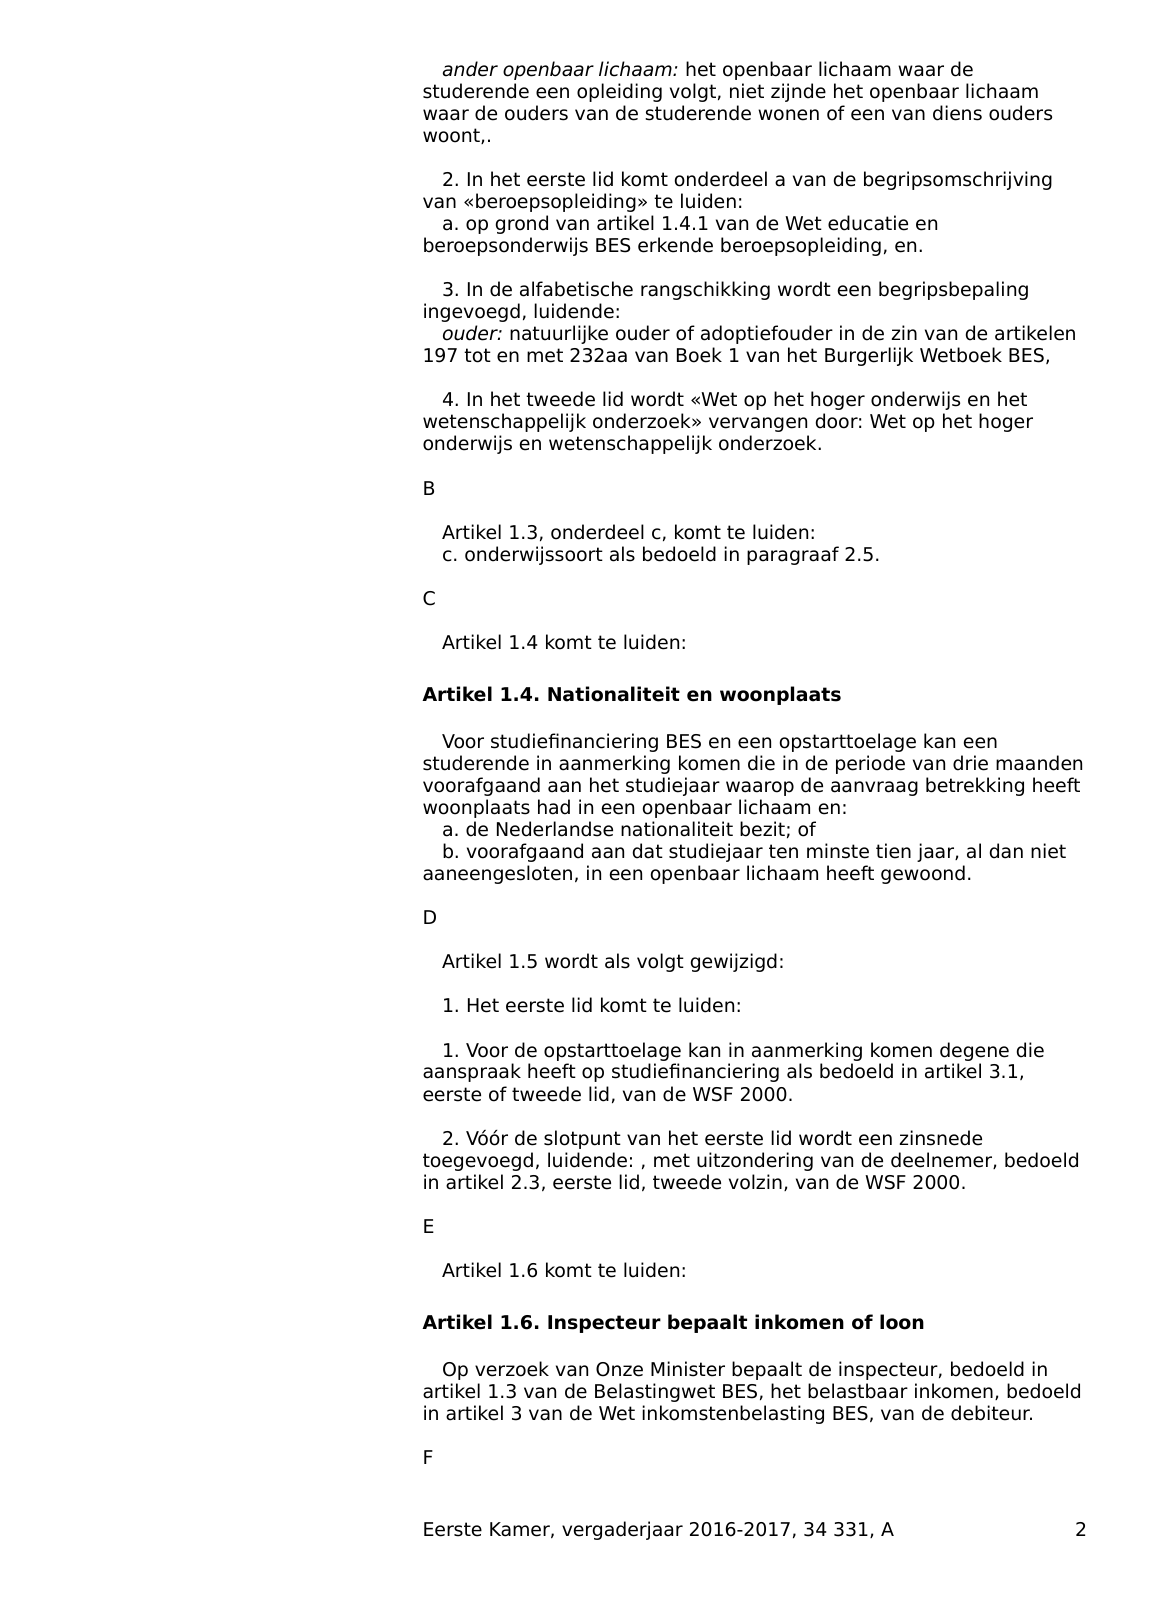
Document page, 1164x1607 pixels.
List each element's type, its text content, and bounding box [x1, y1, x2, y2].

text D [422, 907, 1087, 929]
text Artikel 1.3, onderdeel c, komt te luiden: [422, 522, 1087, 544]
text 2. In het eerste lid komt onderdeel a van de begripsomschrijving van «beroepsopleiding» te luiden: [422, 169, 1087, 213]
subtitle Artikel 1.4. Nationaliteit en woonplaats [422, 684, 1087, 706]
text b. voorafgaand aan dat studiejaar ten minste tien jaar, al dan niet aaneengesloten, in een openbaar lichaam heeft gewoond. [422, 841, 1087, 885]
text C [422, 588, 1087, 610]
text a. op grond van artikel 1.4.1 van de Wet educatie en beroepsonderwijs BES erkende beroepsopleiding, en. [422, 213, 1087, 257]
subtitle Artikel 1.6. Inspecteur bepaalt inkomen of loon [422, 1312, 1087, 1334]
text Voor studiefinanciering BES en een opstarttoelage kan een studerende in aanmerking komen die in de periode van drie maanden voorafgaand aan het studiejaar waarop de aanvraag betrekking heeft woonplaats had in een openbaar lichaam en: [422, 731, 1087, 819]
text 2. Vóór de slotpunt van het eerste lid wordt een zinsnede toegevoegd, luidende: , met uitzondering van de deelnemer, bedoeld in artikel 2.3, eerste lid, tweede volzin, van de WSF 2000. [422, 1128, 1087, 1193]
text ander openbaar lichaam: het openbaar lichaam waar de studerende een opleiding volgt, niet zijnde het openbaar lichaam waar de ouders van de studerende wonen of een van diens ouders woont,. [422, 59, 1087, 147]
text Op verzoek van Onze Minister bepaalt de inspecteur, bedoeld in artikel 1.3 van de Belastingwet BES, het belastbaar inkomen, bedoeld in artikel 3 van de Wet inkomstenbelasting BES, van de debiteur. [422, 1359, 1087, 1425]
text 1. Voor de opstarttoelage kan in aanmerking komen degene die aanspraak heeft op studiefinanciering als bedoeld in artikel 3.1, eerste of tweede lid, van de WSF 2000. [422, 1039, 1087, 1105]
text 4. In het tweede lid wordt «Wet op het hoger onderwijs en het wetenschappelijk onderzoek» vervangen door: Wet op het hoger onderwijs en wetenschappelijk onderzoek. [422, 389, 1087, 455]
text Artikel 1.4 komt te luiden: [422, 632, 1087, 654]
text E [422, 1216, 1087, 1238]
text F [422, 1447, 1087, 1469]
text ouder: natuurlijke ouder of adoptiefouder in de zin van de artikelen 197 tot en met 232aa van Boek 1 van het Burgerlijk Wetboek BES, [422, 323, 1087, 367]
text Artikel 1.5 wordt als volgt gewijzigd: [422, 951, 1087, 973]
text c. onderwijssoort als bedoeld in paragraaf 2.5. [422, 544, 1087, 566]
text a. de Nederlandse nationaliteit bezit; of [422, 819, 1087, 841]
text B [422, 477, 1087, 499]
text 3. In de alfabetische rangschikking wordt een begripsbepaling ingevoegd, luidende: [422, 279, 1087, 323]
text Artikel 1.6 komt te luiden: [422, 1260, 1087, 1282]
text 1. Het eerste lid komt te luiden: [422, 995, 1087, 1017]
